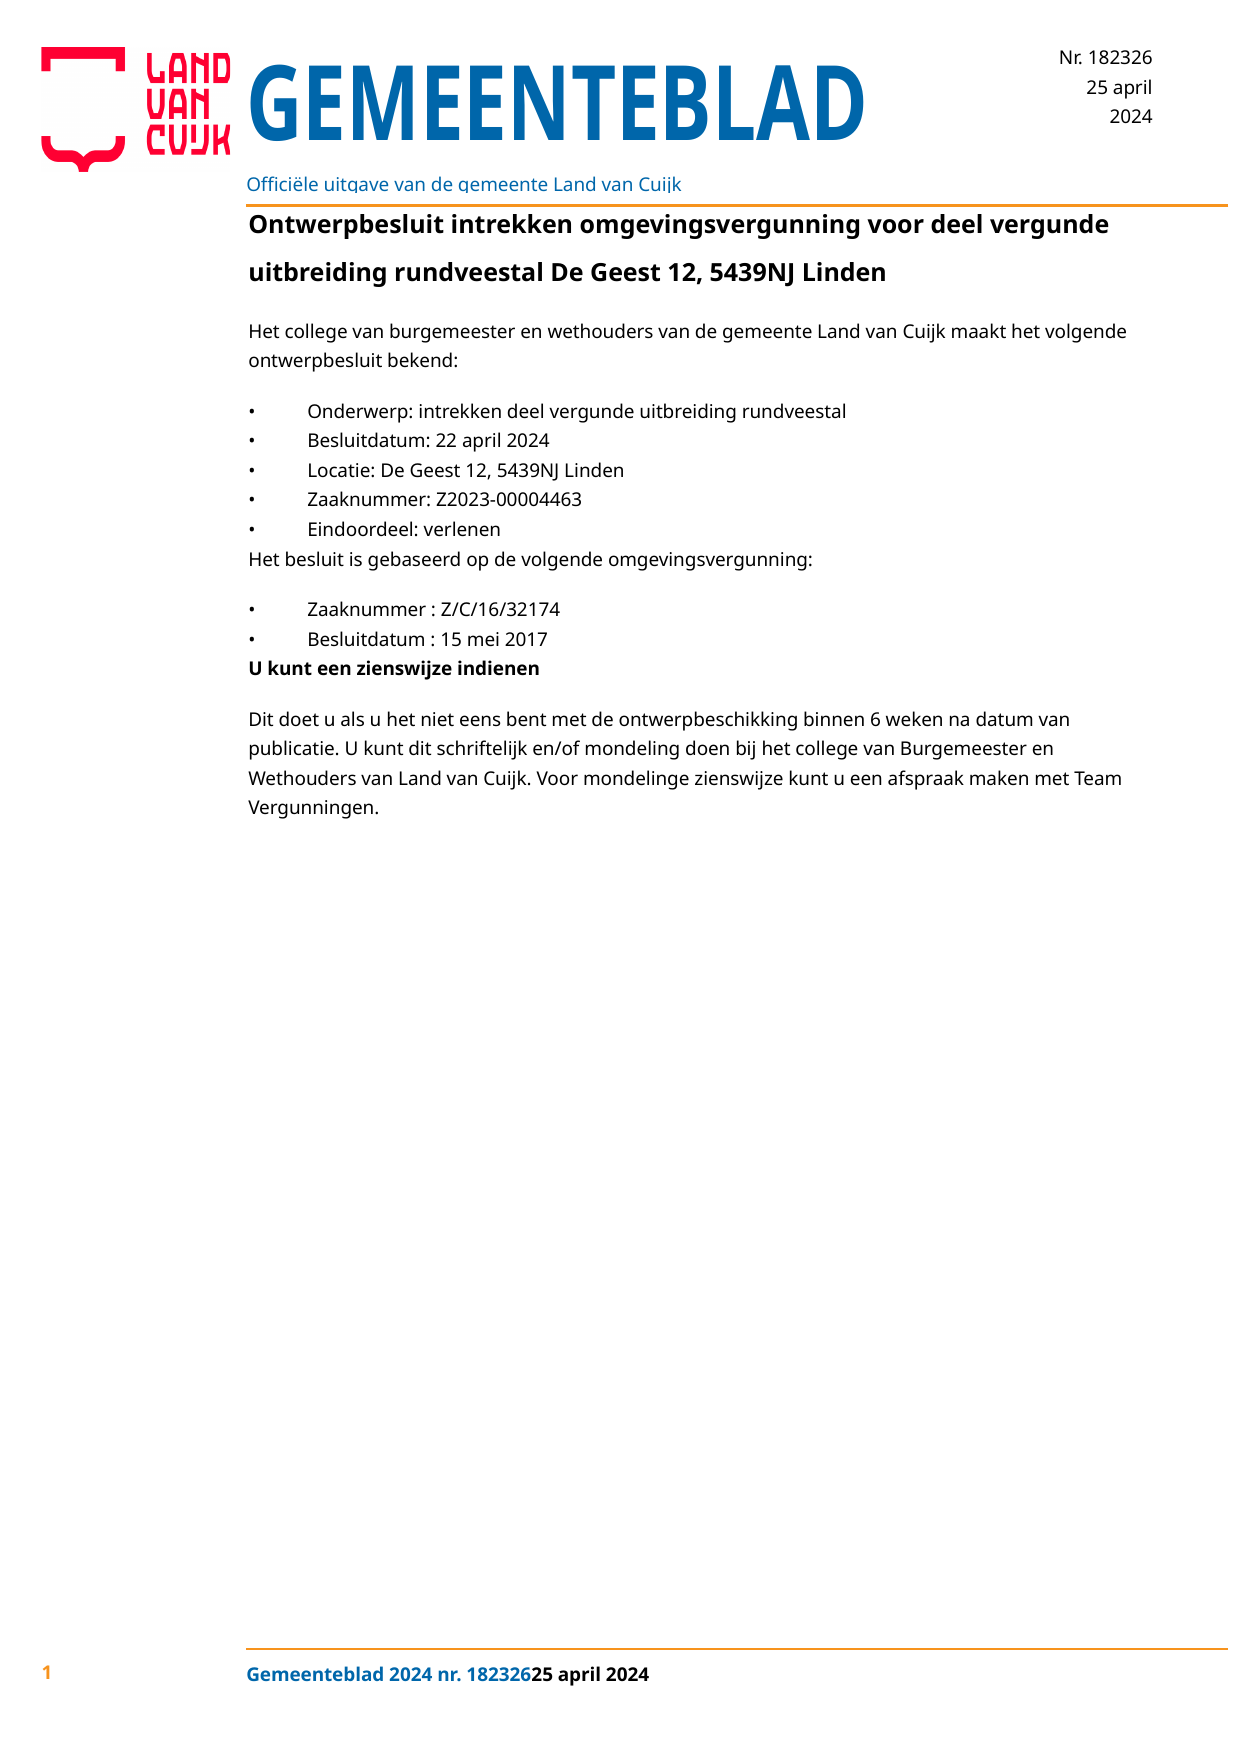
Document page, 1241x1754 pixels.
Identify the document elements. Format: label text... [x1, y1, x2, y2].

list Besluitdatum : 15 mei 2017 [248, 626, 1152, 652]
list Zaaknummer : Z/C/16/32174 [248, 596, 1152, 622]
list Onderwerp: intrekken deel vergunde uitbreiding rundveestal [248, 398, 1152, 424]
text Ontwerpbesluit intrekken omgevingsvergunning voor deel vergunde uitbreiding rundveestal De Geest 12, 5439NJ Linden [248, 207, 1152, 288]
list Besluitdatum: 22 april 2024 [248, 427, 1152, 453]
text Het college van burgemeester en wethouders van de gemeente Land van Cuijk maakt het volgende ontwerpbesluit bekend: [248, 318, 1152, 373]
list Zaaknummer: Z2023-00004463 [248, 487, 1152, 512]
picture [41, 47, 231, 172]
text U kunt een zienswijze indienen [248, 655, 1152, 681]
list Eindoordeel: verlenen [248, 516, 1152, 542]
text Het besluit is gebaseerd op de volgende omgevingsvergunning: [248, 546, 1152, 572]
list Locatie: De Geest 12, 5439NJ Linden [248, 457, 1152, 483]
text Dit doet u als u het niet eens bent met de ontwerpbeschikking binnen 6 weken na datum van publicatie. U kunt dit schriftelijk en/of mondeling doen bij het college van Burgemeester en Wethouders van Land van Cuijk. Voor mondelinge zienswijze kunt u een afspraak maken met Team Vergunningen. [248, 706, 1152, 820]
